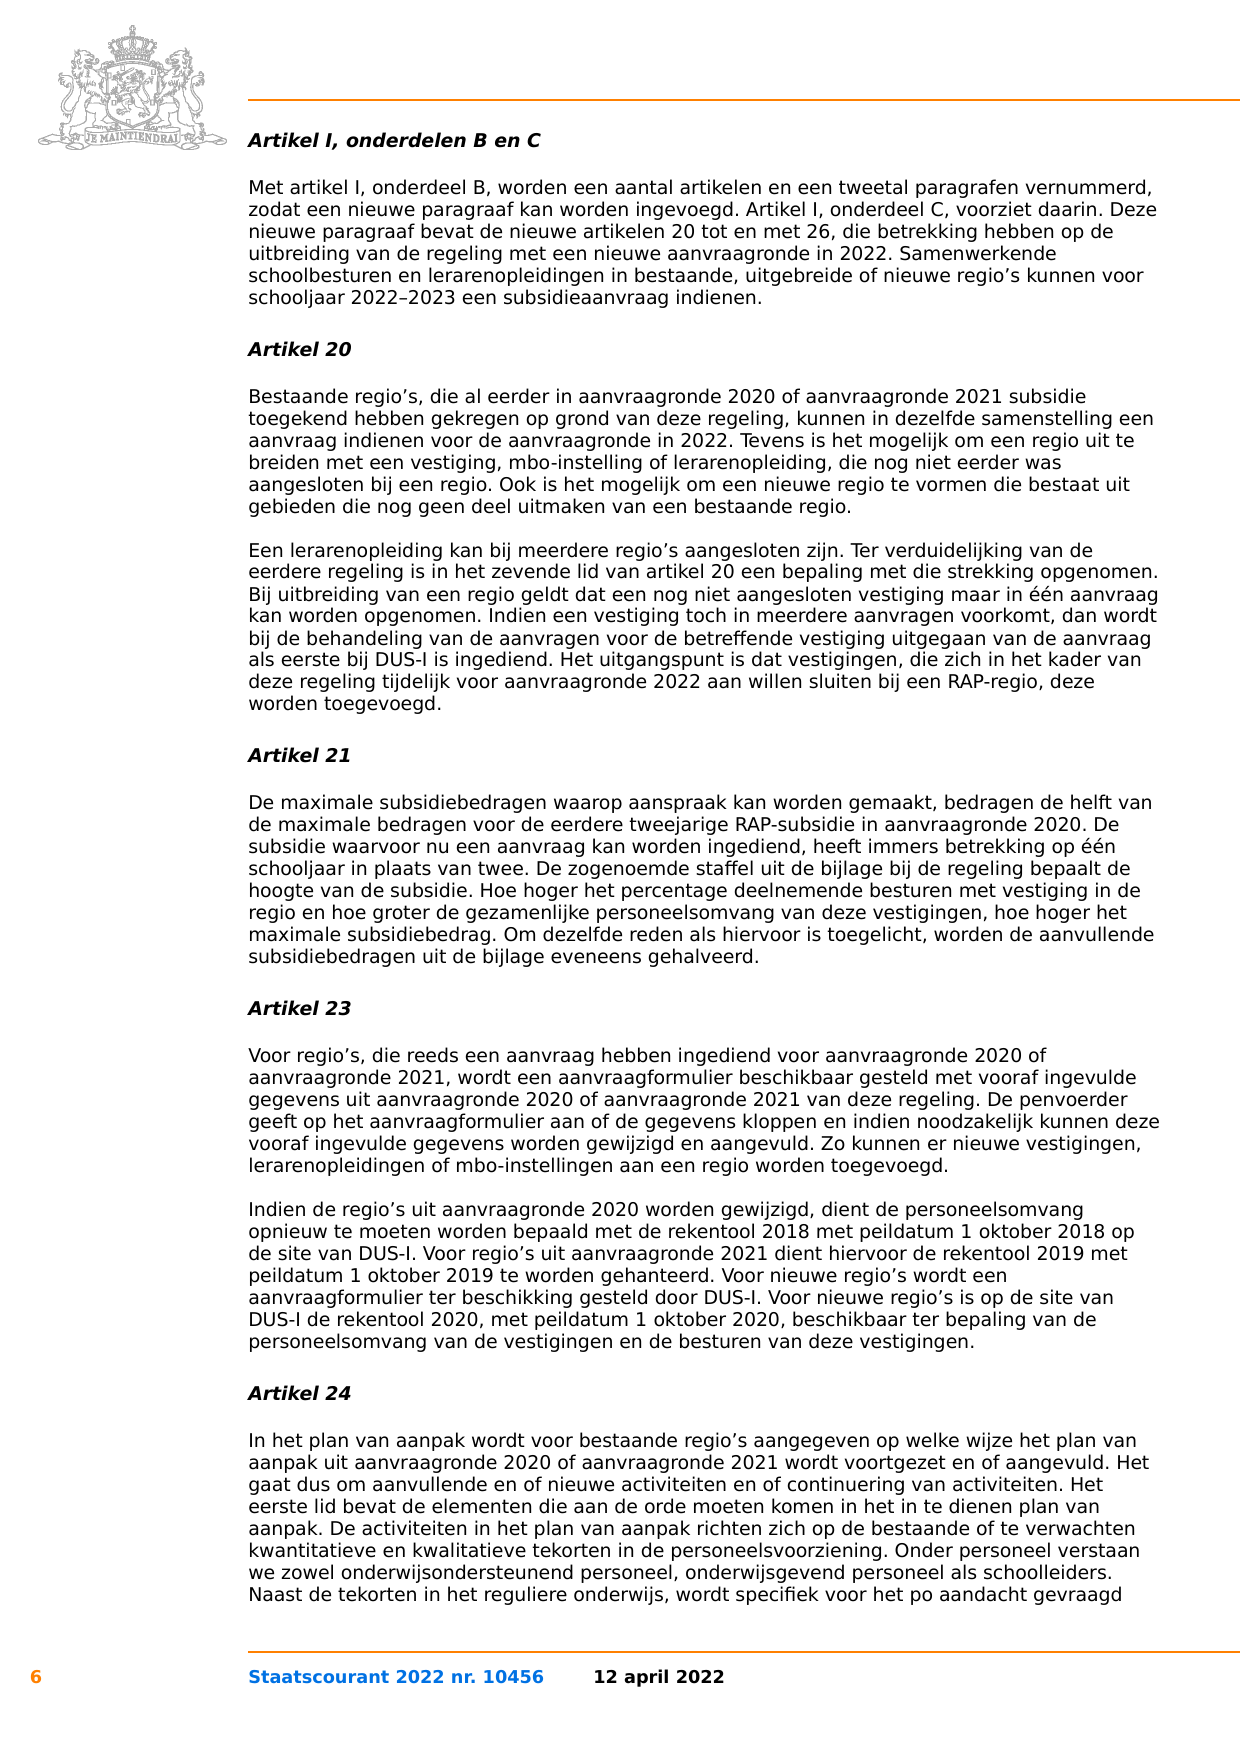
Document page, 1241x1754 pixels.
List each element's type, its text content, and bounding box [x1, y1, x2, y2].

text Bestaande regio’s, die al eerder in aanvraagronde 2020 of aanvraagronde 2021 subsidie toegekend hebben gekregen op grond van deze regeling, kunnen in dezelfde samenstelling een aanvraag indienen voor de aanvraagronde in 2022. Tevens is het mogelijk om een regio uit te breiden met een vestiging, mbo-instelling of lerarenopleiding, die nog niet eerder was aangesloten bij een regio. Ook is het mogelijk om een nieuwe regio te vormen die bestaat uit gebieden die nog geen deel uitmaken van een bestaande regio. [248, 386, 1163, 518]
text Voor regio’s, die reeds een aanvraag hebben ingediend voor aanvraagronde 2020 of aanvraagronde 2021, wordt een aanvraagformulier beschikbaar gesteld met vooraf ingevulde gegevens uit aanvraagronde 2020 of aanvraagronde 2021 van deze regeling. De penvoerder geeft op het aanvraagformulier aan of de gegevens kloppen en indien noodzakelijk kunnen deze vooraf ingevulde gegevens worden gewijzigd en aangevuld. Zo kunnen er nieuwe vestigingen, lerarenopleidingen of mbo-instellingen aan een regio worden toegevoegd. [248, 1045, 1163, 1177]
subtitle Artikel I, onderdelen B en C [248, 130, 1163, 152]
text Met artikel I, onderdeel B, worden een aantal artikelen en een tweetal paragrafen vernummerd, zodat een nieuwe paragraaf kan worden ingevoegd. Artikel I, onderdeel C, voorziet daarin. Deze nieuwe paragraaf bevat de nieuwe artikelen 20 tot en met 26, die betrekking hebben op de uitbreiding van de regeling met een nieuwe aanvraagronde in 2022. Samenwerkende schoolbesturen en lerarenopleidingen in bestaande, uitgebreide of nieuwe regio’s kunnen voor schooljaar 2022–2023 een subsidieaanvraag indienen. [248, 177, 1163, 309]
subtitle Artikel 20 [248, 339, 1163, 361]
subtitle Artikel 23 [248, 998, 1163, 1020]
text In het plan van aanpak wordt voor bestaande regio’s aangegeven op welke wijze het plan van aanpak uit aanvraagronde 2020 of aanvraagronde 2021 wordt voortgezet en of aangevuld. Het gaat dus om aanvullende en of nieuwe activiteiten en of continuering van activiteiten. Het eerste lid bevat de elementen die aan de orde moeten komen in het in te dienen plan van aanpak. De activiteiten in het plan van aanpak richten zich op de bestaande of te verwachten kwantitatieve en kwalitatieve tekorten in de personeelsvoorziening. Onder personeel verstaan we zowel onderwijsondersteunend personeel, onderwijsgevend personeel als schoolleiders. Naast de tekorten in het reguliere onderwijs, wordt specifiek voor het po aandacht gevraagd [248, 1430, 1163, 1606]
text Indien de regio’s uit aanvraagronde 2020 worden gewijzigd, dient de personeelsomvang opnieuw te moeten worden bepaald met de rekentool 2018 met peildatum 1 oktober 2018 op de site van DUS-I. Voor regio’s uit aanvraagronde 2021 dient hiervoor de rekentool 2019 met peildatum 1 oktober 2019 te worden gehanteerd. Voor nieuwe regio’s wordt een aanvraagformulier ter beschikking gesteld door DUS-I. Voor nieuwe regio’s is op de site van DUS-I de rekentool 2020, met peildatum 1 oktober 2020, beschikbaar ter bepaling van de personeelsomvang van de vestigingen en de besturen van deze vestigingen. [248, 1199, 1163, 1353]
subtitle Artikel 21 [248, 745, 1163, 767]
subtitle Artikel 24 [248, 1383, 1163, 1405]
text De maximale subsidiebedragen waarop aanspraak kan worden gemaakt, bedragen de helft van de maximale bedragen voor de eerdere tweejarige RAP-subsidie in aanvraagronde 2020. De subsidie waarvoor nu een aanvraag kan worden ingediend, heeft immers betrekking op één schooljaar in plaats van twee. De zogenoemde staffel uit de bijlage bij de regeling bepaalt de hoogte van de subsidie. Hoe hoger het percentage deelnemende besturen met vestiging in de regio en hoe groter de gezamenlijke personeelsomvang van deze vestigingen, hoe hoger het maximale subsidiebedrag. Om dezelfde reden als hiervoor is toegelicht, worden de aanvullende subsidiebedragen uit de bijlage eveneens gehalveerd. [248, 792, 1163, 968]
picture [38, 25, 227, 150]
text Een lerarenopleiding kan bij meerdere regio’s aangesloten zijn. Ter verduidelijking van de eerdere regeling is in het zevende lid van artikel 20 een bepaling met die strekking opgenomen. Bij uitbreiding van een regio geldt dat een nog niet aangesloten vestiging maar in één aanvraag kan worden opgenomen. Indien een vestiging toch in meerdere aanvragen voorkomt, dan wordt bij de behandeling van de aanvragen voor de betreffende vestiging uitgegaan van de aanvraag als eerste bij DUS-I is ingediend. Het uitgangspunt is dat vestigingen, die zich in het kader van deze regeling tijdelijk voor aanvraagronde 2022 aan willen sluiten bij een RAP-regio, deze worden toegevoegd. [248, 539, 1163, 715]
